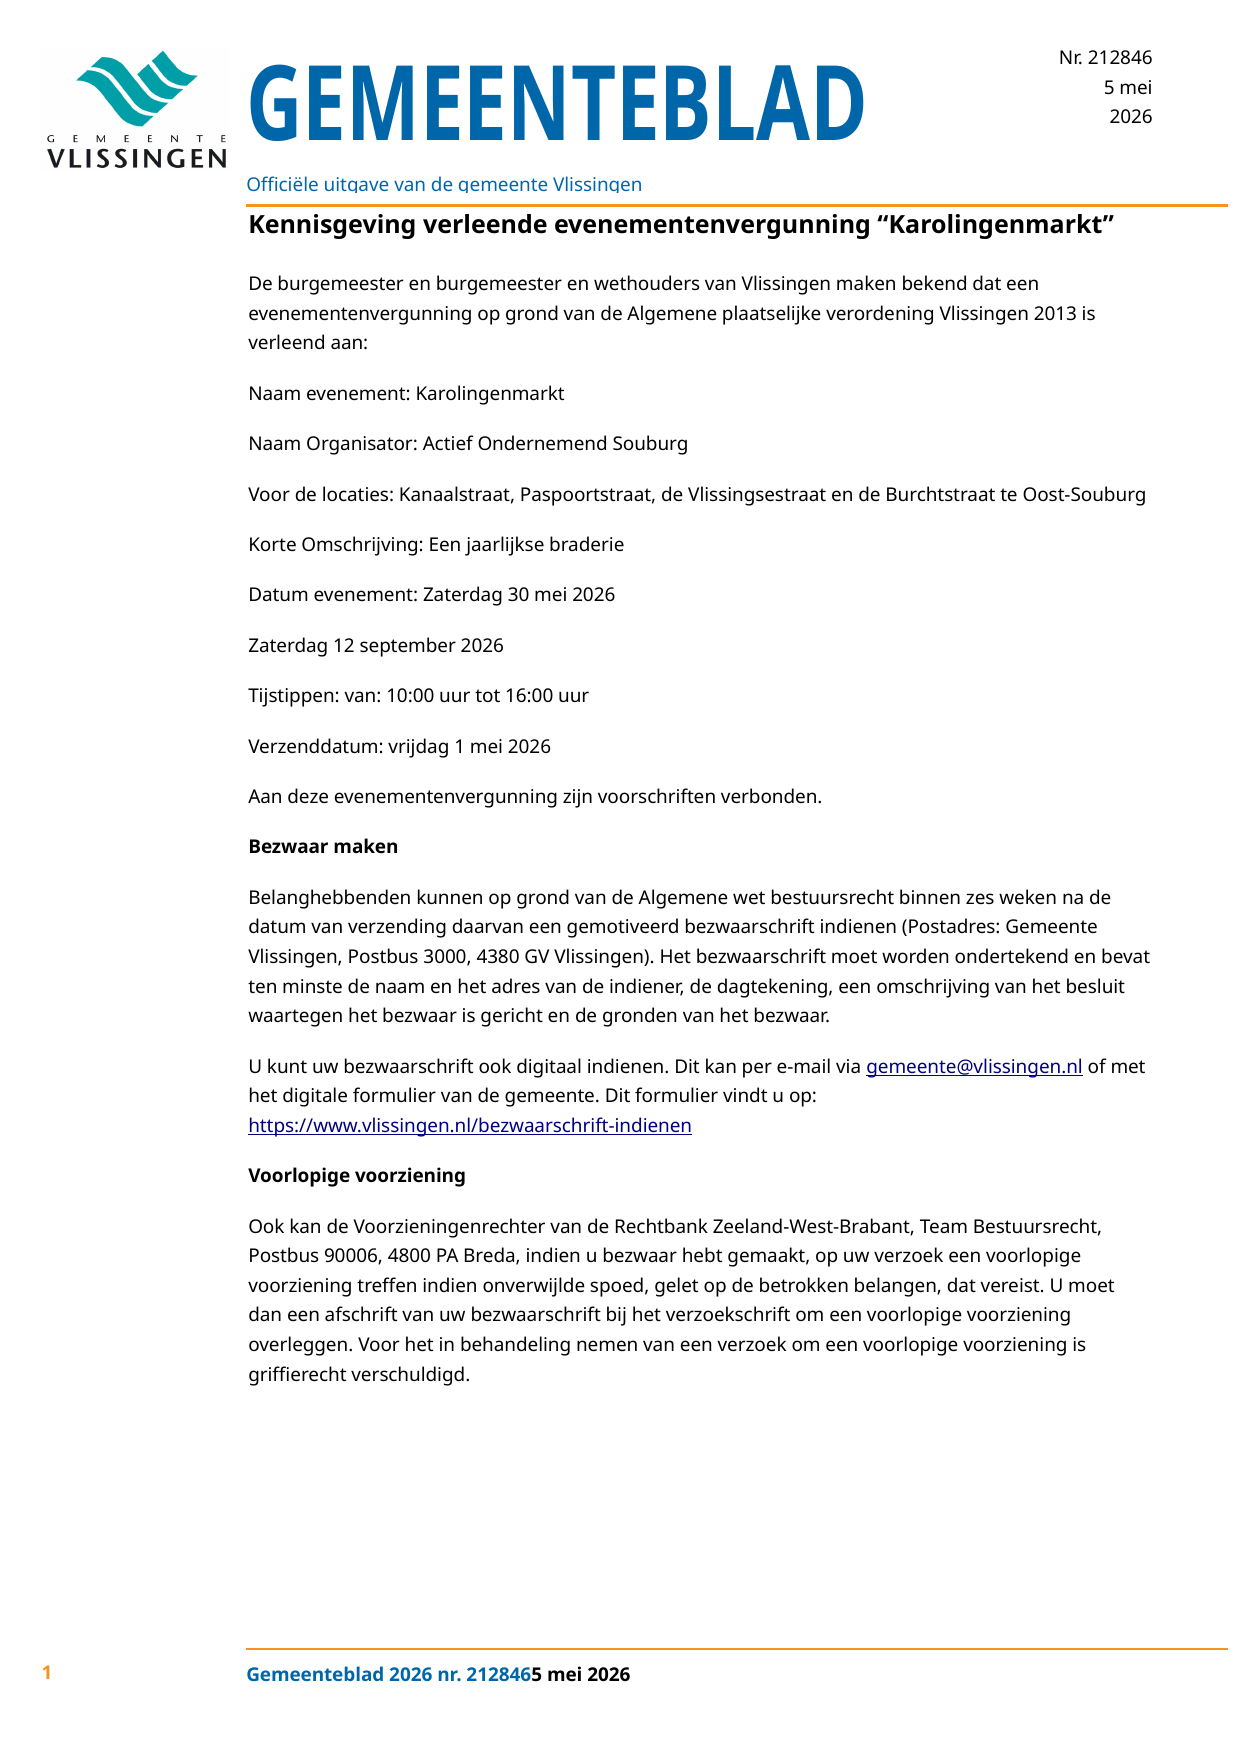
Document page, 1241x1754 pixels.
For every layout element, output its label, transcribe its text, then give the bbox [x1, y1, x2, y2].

text De burgemeester en burgemeester en wethouders van Vlissingen maken bekend dat een evenementenvergunning op grond van de Algemene plaatselijke verordening Vlissingen 2013 is verleend aan: [248, 270, 1152, 355]
text Datum evenement: Zaterdag 30 mei 2026 [248, 582, 1152, 607]
text Naam evenement: Karolingenmarkt [248, 380, 1152, 406]
picture [41, 47, 231, 172]
text Tijstippen: van: 10:00 uur tot 16:00 uur [248, 682, 1152, 708]
text Kennisgeving verleende evenementenvergunning “Karolingenmarkt” [248, 207, 1152, 241]
text Naam Organisator: Actief Ondernemend Souburg [248, 430, 1152, 456]
text Bezwaar maken [248, 834, 1152, 859]
text Verzenddatum: vrijdag 1 mei 2026 [248, 733, 1152, 758]
text Korte Omschrijving: Een jaarlijkse braderie [248, 531, 1152, 557]
text Voor de locaties: Kanaalstraat, Paspoortstraat, de Vlissingsestraat en de Burchtstraat te Oost-Souburg [248, 481, 1152, 506]
text Ook kan de Voorzieningenrechter van de Rechtbank Zeeland-West-Brabant, Team Bestuursrecht, Postbus 90006, 4800 PA Breda, indien u bezwaar hebt gemaakt, op uw verzoek een voorlopige voorziening treffen indien onverwijlde spoed, gelet op de betrokken belangen, dat vereist. U moet dan een afschrift van uw bezwaarschrift bij het verzoekschrift om een voorlopige voorziening overleggen. Voor het in behandeling nemen van een verzoek om een voorlopige voorziening is griffierecht verschuldigd. [248, 1213, 1152, 1386]
text Aan deze evenementenvergunning zijn voorschriften verbonden. [248, 783, 1152, 809]
text Voorlopige voorziening [248, 1162, 1152, 1188]
text Zaterdag 12 september 2026 [248, 632, 1152, 658]
text U kunt uw bezwaarschrift ook digitaal indienen. Dit kan per e-mail via gemeente@vlissingen.nl of met het digitale formulier van de gemeente. Dit formulier vindt u op: https://www.vlissingen.nl/bezwaarschrift-indienen [248, 1053, 1152, 1138]
text Belanghebbenden kunnen op grond van de Algemene wet bestuursrecht binnen zes weken na de datum van verzending daarvan een gemotiveerd bezwaarschrift indienen (Postadres: Gemeente Vlissingen, Postbus 3000, 4380 GV Vlissingen). Het bezwaarschrift moet worden ondertekend en bevat ten minste de naam en het adres van de indiener, de dagtekening, een omschrijving van het besluit waartegen het bezwaar is gericht en de gronden van het bezwaar. [248, 884, 1152, 1028]
